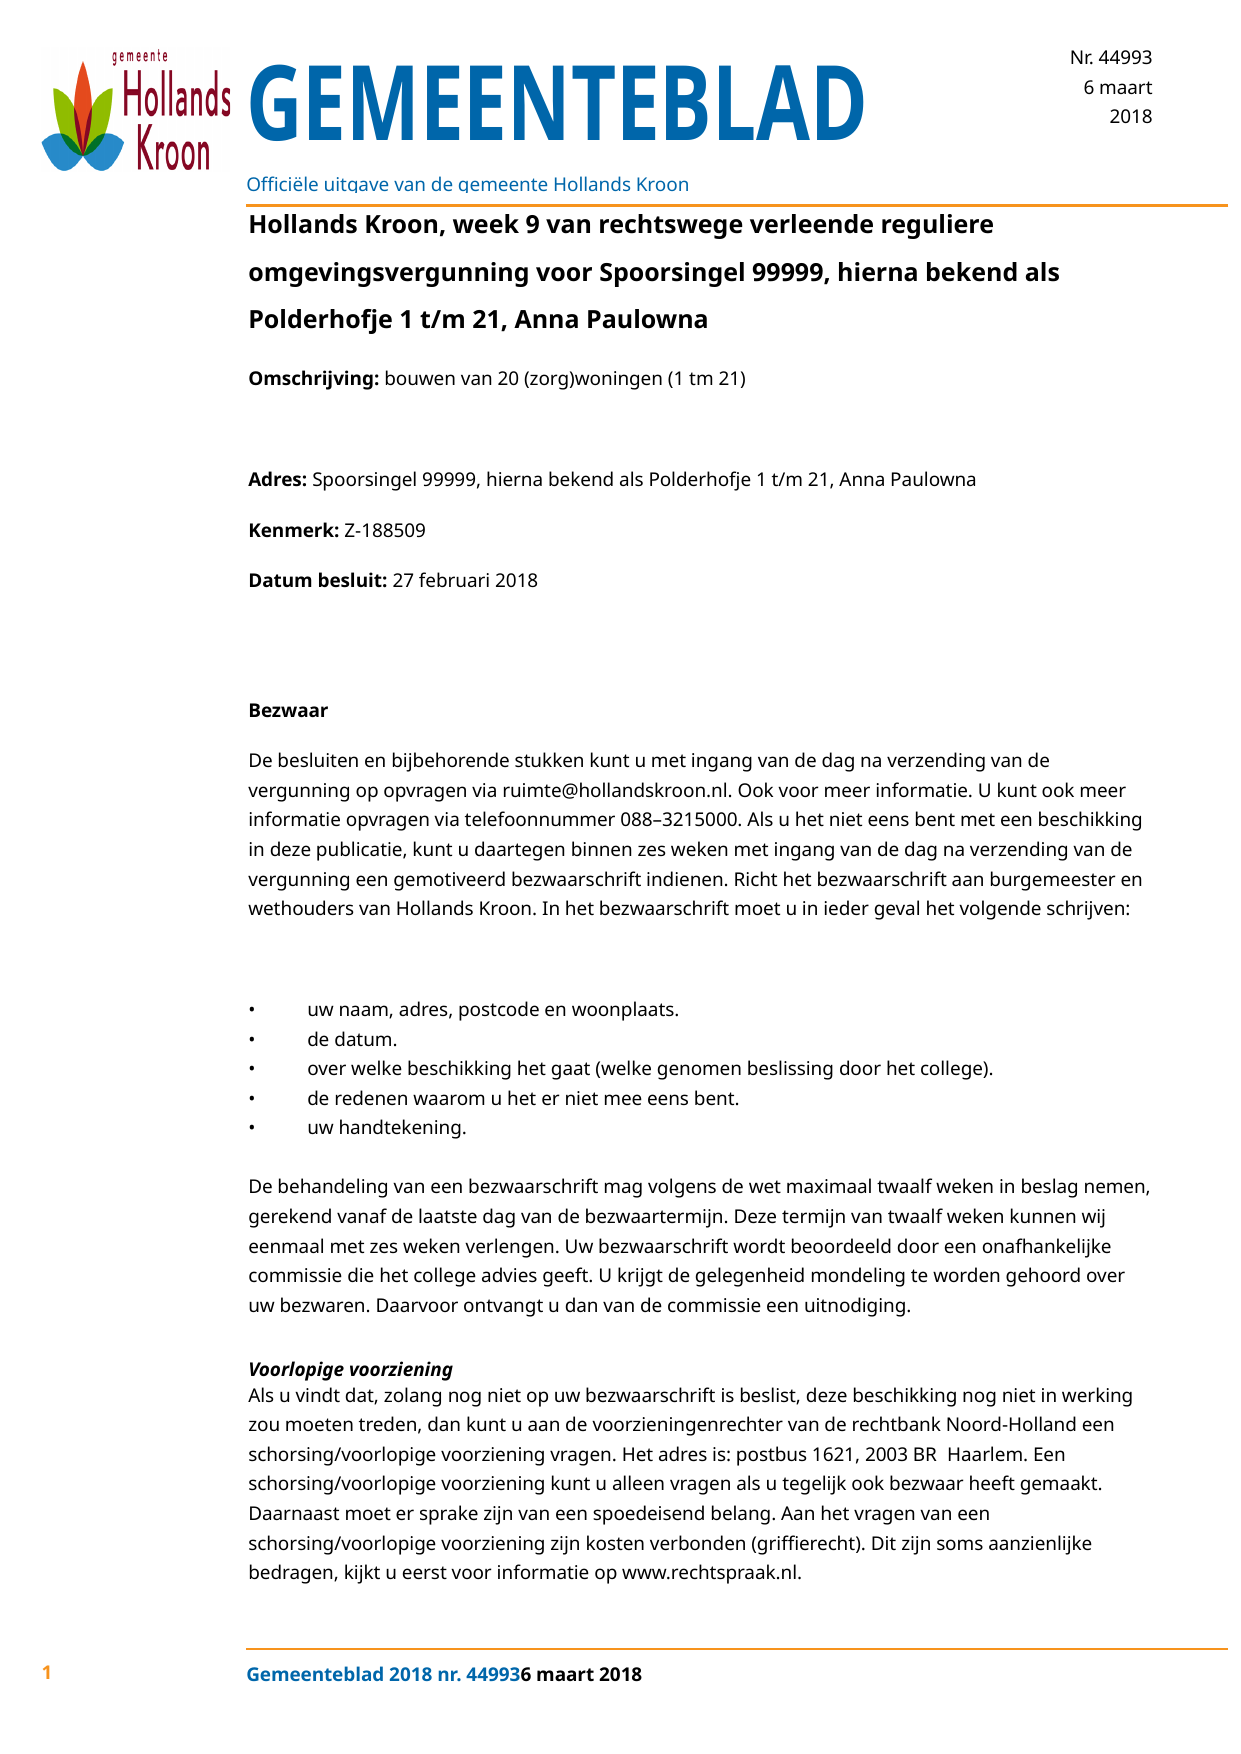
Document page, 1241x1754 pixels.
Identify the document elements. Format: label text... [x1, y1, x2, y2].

list uw naam, adres, postcode en woonplaats. [248, 996, 1152, 1022]
list de redenen waarom u het er niet mee eens bent. [248, 1085, 1152, 1111]
text Hollands Kroon, week 9 van rechtswege verleende reguliere omgevingsvergunning voor Spoorsingel 99999, hierna bekend als Polderhofje 1 t/m 21, Anna Paulowna [248, 207, 1152, 336]
list de datum. [248, 1026, 1152, 1052]
text Voorlopige voorziening [248, 1356, 1152, 1382]
text Adres: Spoorsingel 99999, hierna bekend als Polderhofje 1 t/m 21, Anna Paulowna [248, 466, 1152, 492]
list over welke beschikking het gaat (welke genomen beslissing door het college). [248, 1055, 1152, 1081]
text De behandeling van een bezwaarschrift mag volgens de wet maximaal twaalf weken in beslag nemen, gerekend vanaf de laatste dag van de bezwaartermijn. Deze termijn van twaalf weken kunnen wij eenmaal met zes weken verlengen. Uw bezwaarschrift wordt beoordeeld door een onafhankelijke commissie die het college advies geeft. U krijgt de gelegenheid mondeling te worden gehoord over uw bezwaren. Daarvoor ontvangt u dan van de commissie een uitnodiging. [248, 1174, 1152, 1318]
text De besluiten en bijbehorende stukken kunt u met ingang van de dag na verzending van de vergunning op opvragen via ruimte@hollandskroon.nl. Ook voor meer informatie. U kunt ook meer informatie opvragen via telefoonnummer 088–3215000. Als u het niet eens bent met een beschikking in deze publicatie, kunt u daartegen binnen zes weken met ingang van de dag na verzending van de vergunning een gemotiveerd bezwaarschrift indienen. Richt het bezwaarschrift aan burgemeester en wethouders van Hollands Kroon. In het bezwaarschrift moet u in ieder geval het volgende schrijven: [248, 747, 1152, 921]
table_header [700, 567, 1152, 593]
text Bezwaar [248, 697, 1152, 723]
picture [41, 47, 231, 172]
table_header Datum besluit: 27 februari 2018 [248, 567, 700, 593]
text Kenmerk: Z-188509 [248, 517, 1152, 542]
list uw handtekening. [248, 1114, 1152, 1140]
text Omschrijving: bouwen van 20 (zorg)woningen (1 tm 21) [248, 366, 1152, 391]
text Als u vindt dat, zolang nog niet op uw bezwaarschrift is beslist, deze beschikking nog niet in werking zou moeten treden, dan kunt u aan de voorzieningenrechter van de rechtbank Noord-Holland een schorsing/voorlopige voorziening vragen. Het adres is: postbus 1621, 2003 BR Haarlem. Een schorsing/voorlopige voorziening kunt u alleen vragen als u tegelijk ook bezwaar heeft gemaakt. Daarnaast moet er sprake zijn van een spoedeisend belang. Aan het vragen van een schorsing/voorlopige voorziening zijn kosten verbonden (griffierecht). Dit zijn soms aanzienlijke bedragen, kijkt u eerst voor informatie op www.rechtspraak.nl. [248, 1382, 1152, 1585]
